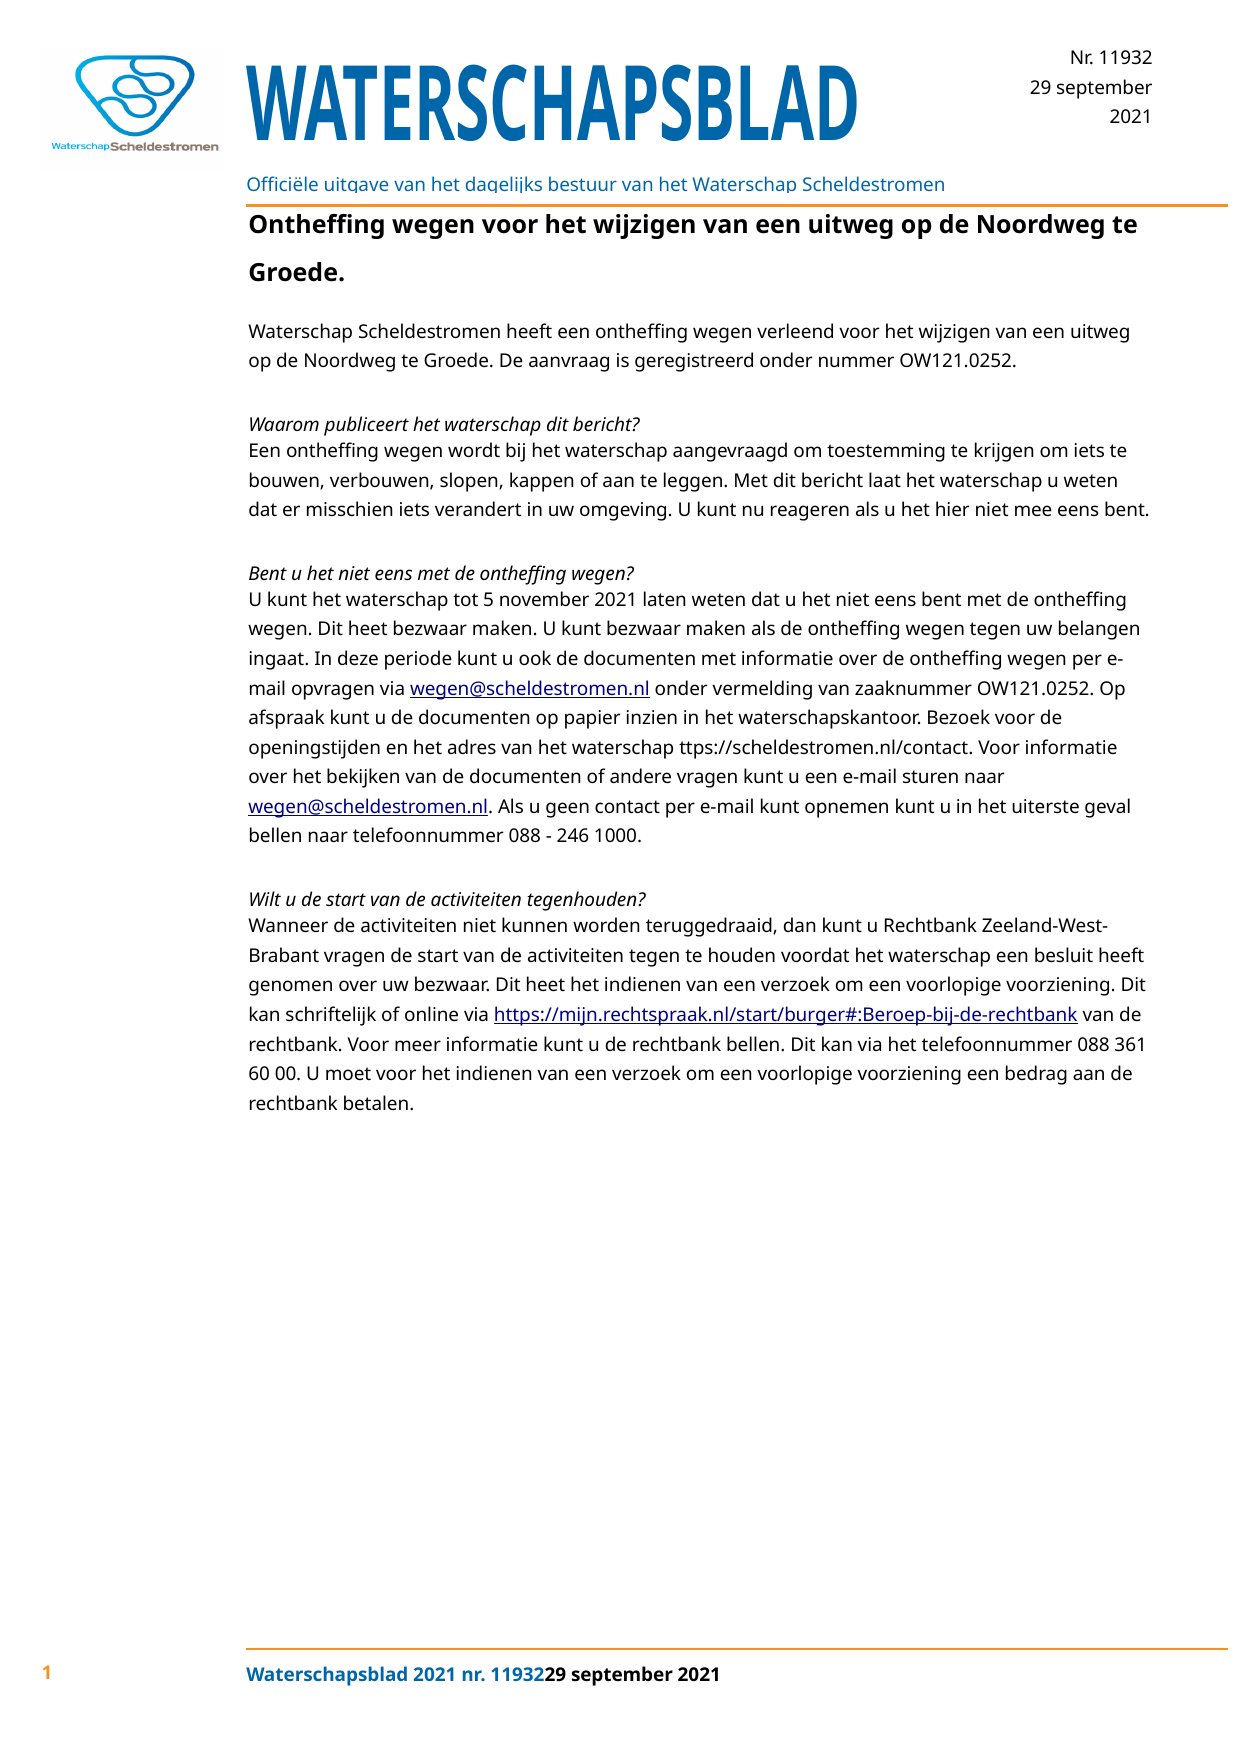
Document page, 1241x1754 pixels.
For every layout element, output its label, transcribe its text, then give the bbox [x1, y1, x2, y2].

text Een ontheffing wegen wordt bij het waterschap aangevraagd om toestemming te krijgen om iets te bouwen, verbouwen, slopen, kappen of aan te leggen. Met dit bericht laat het waterschap u weten dat er misschien iets verandert in uw omgeving. U kunt nu reageren als u het hier niet mee eens bent. [248, 437, 1152, 522]
text Ontheffing wegen voor het wijzigen van een uitweg op de Noordweg te Groede. [248, 207, 1152, 288]
text Waterschap Scheldestromen heeft een ontheffing wegen verleend voor het wijzigen van een uitweg op de Noordweg te Groede. De aanvraag is geregistreerd onder nummer OW121.0252. [248, 318, 1152, 373]
text U kunt het waterschap tot 5 november 2021 laten weten dat u het niet eens bent met de ontheffing wegen. Dit heet bezwaar maken. U kunt bezwaar maken als de ontheffing wegen tegen uw belangen ingaat. In deze periode kunt u ook de documenten met informatie over de ontheffing wegen per e-mail opvragen via wegen@scheldestromen.nl onder vermelding van zaaknummer OW121.0252. Op afspraak kunt u de documenten op papier inzien in het waterschapskantoor. Bezoek voor de openingstijden en het adres van het waterschap ttps://scheldestromen.nl/contact. Voor informatie over het bekijken van de documenten of andere vragen kunt u een e-mail sturen naar wegen@scheldestromen.nl. Als u geen contact per e-mail kunt opnemen kunt u in het uiterste geval bellen naar telefoonnummer 088 - 246 1000. [248, 586, 1152, 848]
text Waarom publiceert het waterschap dit bericht? [248, 411, 1152, 437]
text Wanneer de activiteiten niet kunnen worden teruggedraaid, dan kunt u Rechtbank Zeeland-West-Brabant vragen de start van de activiteiten tegen te houden voordat het waterschap een besluit heeft genomen over uw bezwaar. Dit heet het indienen van een verzoek om een voorlopige voorziening. Dit kan schriftelijk of online via https://mijn.rechtspraak.nl/start/burger#:Beroep-bij-de-rechtbank van de rechtbank. Voor meer informatie kunt u de rechtbank bellen. Dit kan via het telefoonnummer 088 361 60 00. U moet voor het indienen van een verzoek om een voorlopige voorziening een bedrag aan de rechtbank betalen. [248, 912, 1152, 1116]
picture [41, 47, 231, 172]
text Bent u het niet eens met de ontheffing wegen? [248, 560, 1152, 586]
text Wilt u de start van de activiteiten tegenhouden? [248, 887, 1152, 912]
